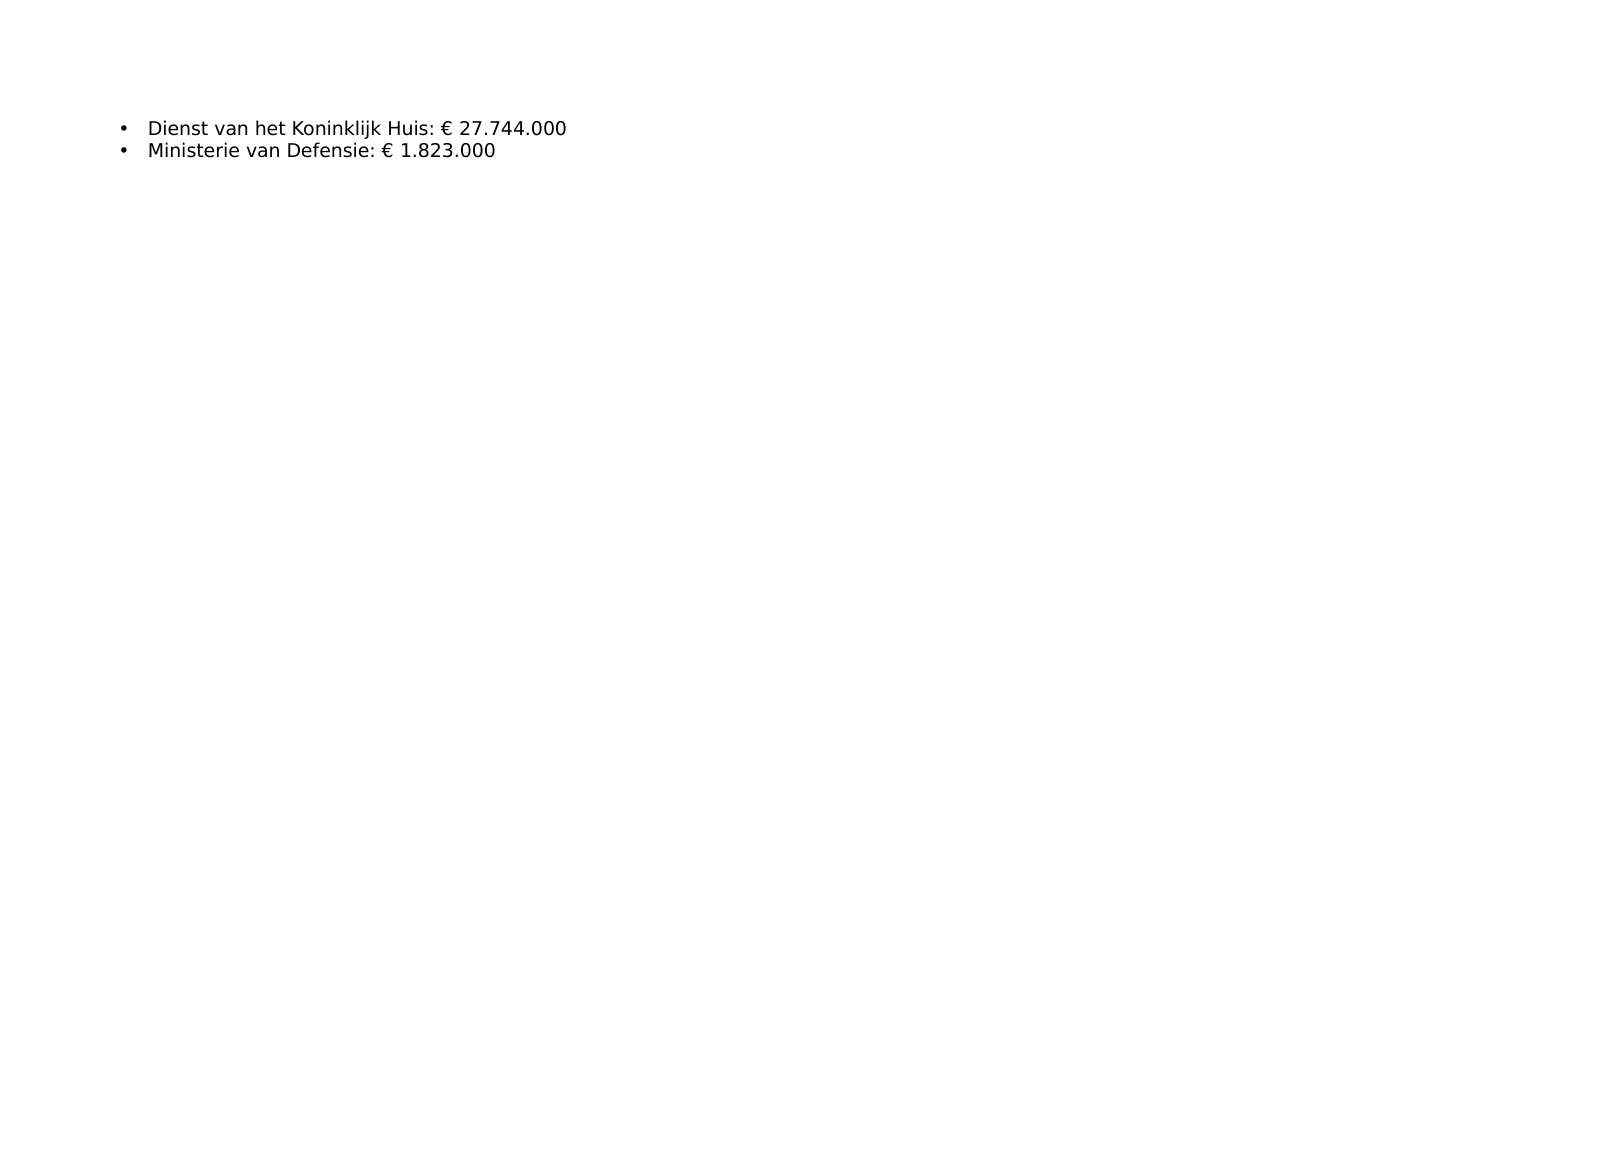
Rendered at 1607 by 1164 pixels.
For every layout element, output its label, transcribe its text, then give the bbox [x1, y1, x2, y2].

text • Dienst van het Koninklijk Huis: € 27.744.000 [118, 118, 1488, 140]
text • Ministerie van Defensie: € 1.823.000 [118, 140, 1488, 162]
